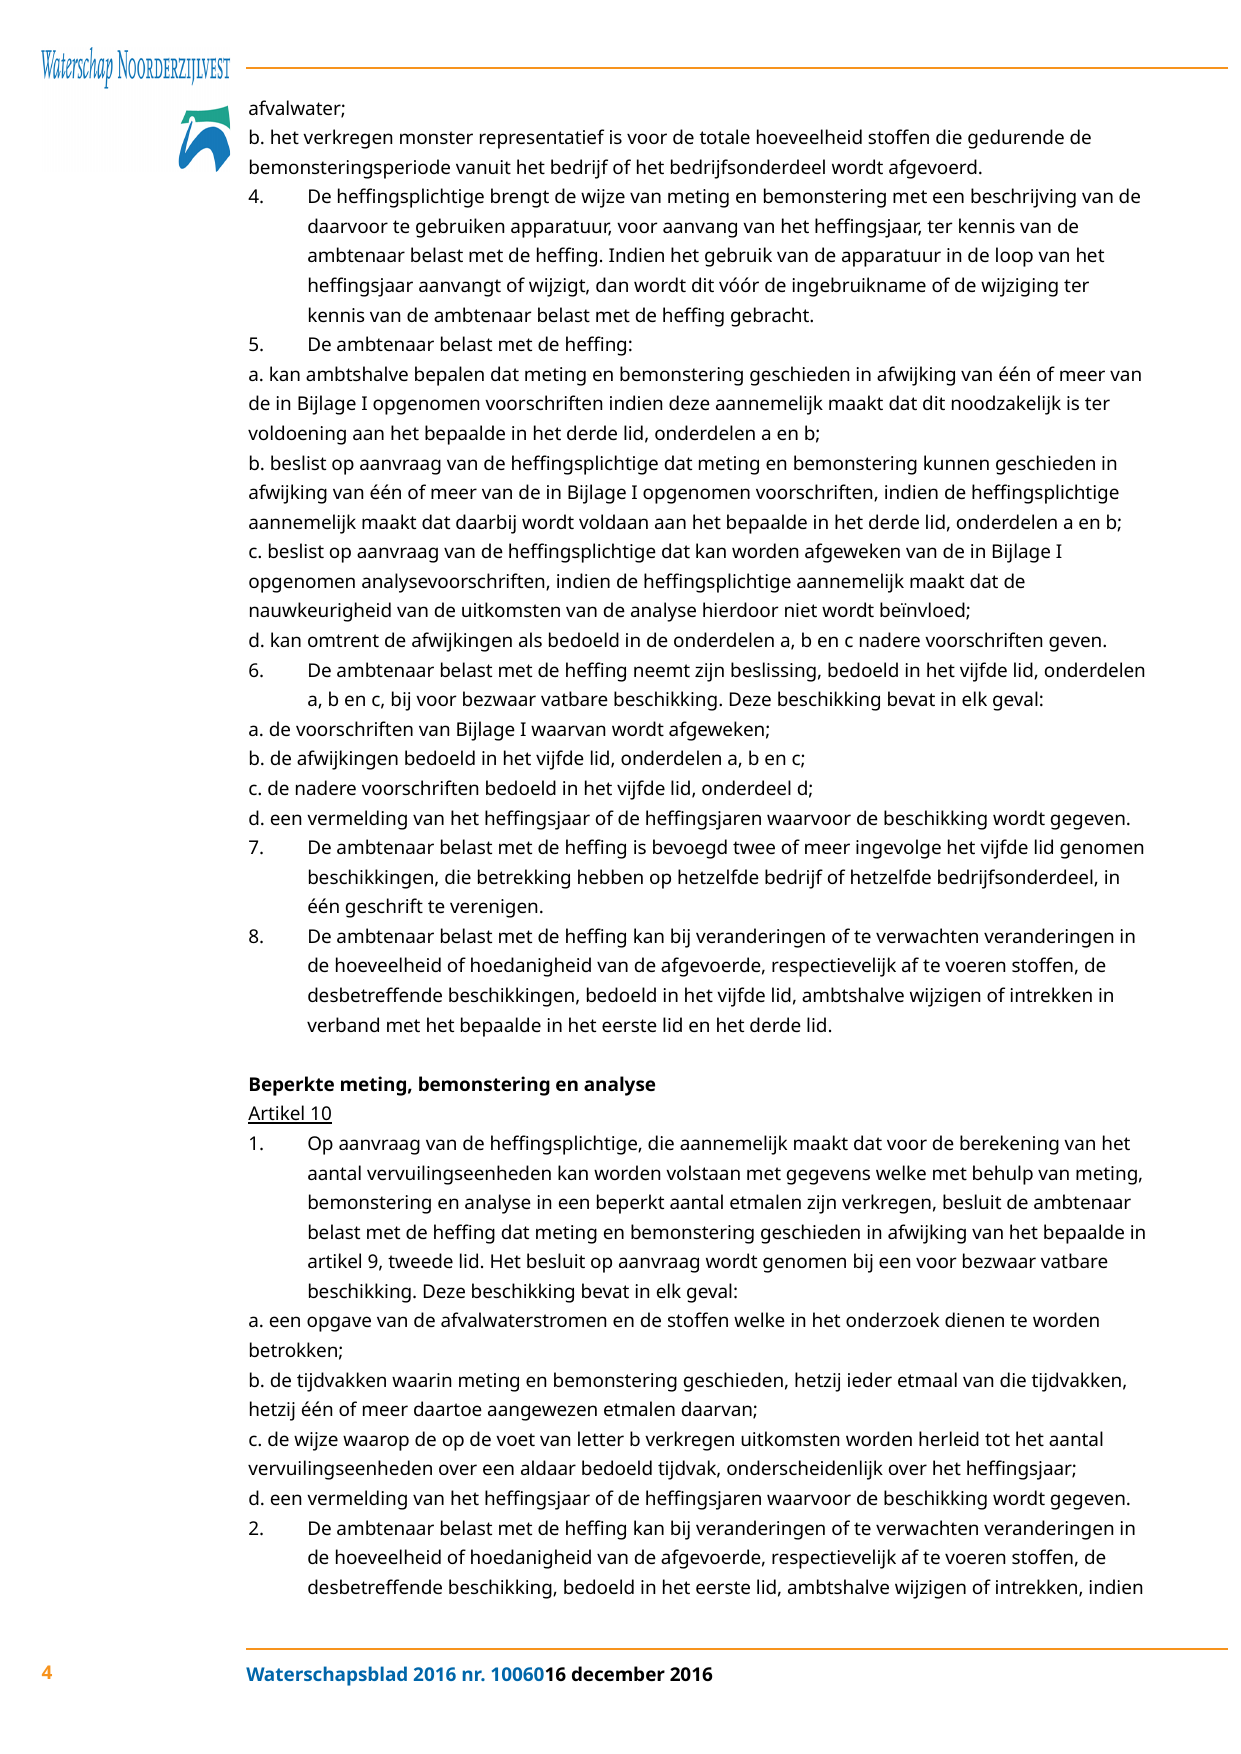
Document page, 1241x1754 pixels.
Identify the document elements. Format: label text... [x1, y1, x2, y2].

text Beperkte meting, bemonstering en analyse [248, 1071, 1152, 1097]
list De heffingsplichtige brengt de wijze van meting en bemonstering met een beschrijving van de daarvoor te gebruiken apparatuur, voor aanvang van het heffingsjaar, ter kennis van de ambtenaar belast met de heffing. Indien het gebruik van de apparatuur in de loop van het heffingsjaar aanvangt of wijzigt, dan wordt dit vóór de ingebruikname of de wijziging ter kennis van de ambtenaar belast met de heffing gebracht. [248, 183, 1152, 328]
list De ambtenaar belast met de heffing kan bij veranderingen of te verwachten veranderingen in de hoeveelheid of hoedanigheid van de afgevoerde, respectievelijk af te voeren stoffen, de desbetreffende beschikkingen, bedoeld in het vijfde lid, ambtshalve wijzigen of intrekken in verband met het bepaalde in het eerste lid en het derde lid. [248, 923, 1152, 1038]
text d. een vermelding van het heffingsjaar of de heffingsjaren waarvoor de beschikking wordt gegeven. [248, 805, 1152, 831]
list De ambtenaar belast met de heffing is bevoegd twee of meer ingevolge het vijfde lid genomen beschikkingen, die betrekking hebben op hetzelfde bedrijf of hetzelfde bedrijfsonderdeel, in één geschrift te verenigen. [248, 834, 1152, 919]
text Artikel 10 [248, 1101, 1152, 1126]
text b. de tijdvakken waarin meting en bemonstering geschieden, hetzij ieder etmaal van die tijdvakken, hetzij één of meer daartoe aangewezen etmalen daarvan; [248, 1367, 1152, 1422]
text d. een vermelding van het heffingsjaar of de heffingsjaren waarvoor de beschikking wordt gegeven. [248, 1485, 1152, 1511]
text c. de nadere voorschriften bedoeld in het vijfde lid, onderdeel d; [248, 775, 1152, 801]
text a. kan ambtshalve bepalen dat meting en bemonstering geschieden in afwijking van één of meer van de in Bijlage I opgenomen voorschriften indien deze aannemelijk maakt dat dit noodzakelijk is ter voldoening aan het bepaalde in het derde lid, onderdelen a en b; [248, 361, 1152, 446]
text a. een opgave van de afvalwaterstromen en de stoffen welke in het onderzoek dienen te worden betrokken; [248, 1308, 1152, 1363]
text b. beslist op aanvraag van de heffingsplichtige dat meting en bemonstering kunnen geschieden in afwijking van één of meer van de in Bijlage I opgenomen voorschriften, indien de heffingsplichtige aannemelijk maakt dat daarbij wordt voldaan aan het bepaalde in het derde lid, onderdelen a en b; [248, 450, 1152, 535]
text b. de afwijkingen bedoeld in het vijfde lid, onderdelen a, b en c; [248, 746, 1152, 771]
text b. het verkregen monster representatief is voor de totale hoeveelheid stoffen die gedurende de bemonsteringsperiode vanuit het bedrijf of het bedrijfsonderdeel wordt afgevoerd. [248, 124, 1152, 180]
picture [41, 47, 231, 172]
text d. kan omtrent de afwijkingen als bedoeld in de onderdelen a, b en c nadere voorschriften geven. [248, 627, 1152, 653]
text c. beslist op aanvraag van de heffingsplichtige dat kan worden afgeweken van de in Bijlage I opgenomen analysevoorschriften, indien de heffingsplichtige aannemelijk maakt dat de nauwkeurigheid van de uitkomsten van de analyse hierdoor niet wordt beïnvloed; [248, 538, 1152, 623]
text afvalwater; [248, 95, 1152, 121]
list De ambtenaar belast met de heffing neemt zijn beslissing, bedoeld in het vijfde lid, onderdelen a, b en c, bij voor bezwaar vatbare beschikking. Deze beschikking bevat in elk geval: [248, 657, 1152, 712]
text a. de voorschriften van Bijlage I waarvan wordt afgeweken; [248, 716, 1152, 742]
list De ambtenaar belast met de heffing kan bij veranderingen of te verwachten veranderingen in de hoeveelheid of hoedanigheid van de afgevoerde, respectievelijk af te voeren stoffen, de desbetreffende beschikking, bedoeld in het eerste lid, ambtshalve wijzigen of intrekken, indien [248, 1515, 1152, 1600]
text c. de wijze waarop de op de voet van letter b verkregen uitkomsten worden herleid tot het aantal vervuilingseenheden over een aldaar bedoeld tijdvak, onderscheidenlijk over het heffingsjaar; [248, 1426, 1152, 1481]
list Op aanvraag van de heffingsplichtige, die aannemelijk maakt dat voor de berekening van het aantal vervuilingseenheden kan worden volstaan met gegevens welke met behulp van meting, bemonstering en analyse in een beperkt aantal etmalen zijn verkregen, besluit de ambtenaar belast met de heffing dat meting en bemonstering geschieden in afwijking van het bepaalde in artikel 9, tweede lid. Het besluit op aanvraag wordt genomen bij een voor bezwaar vatbare beschikking. Deze beschikking bevat in elk geval: [248, 1130, 1152, 1304]
list De ambtenaar belast met de heffing: [248, 331, 1152, 357]
